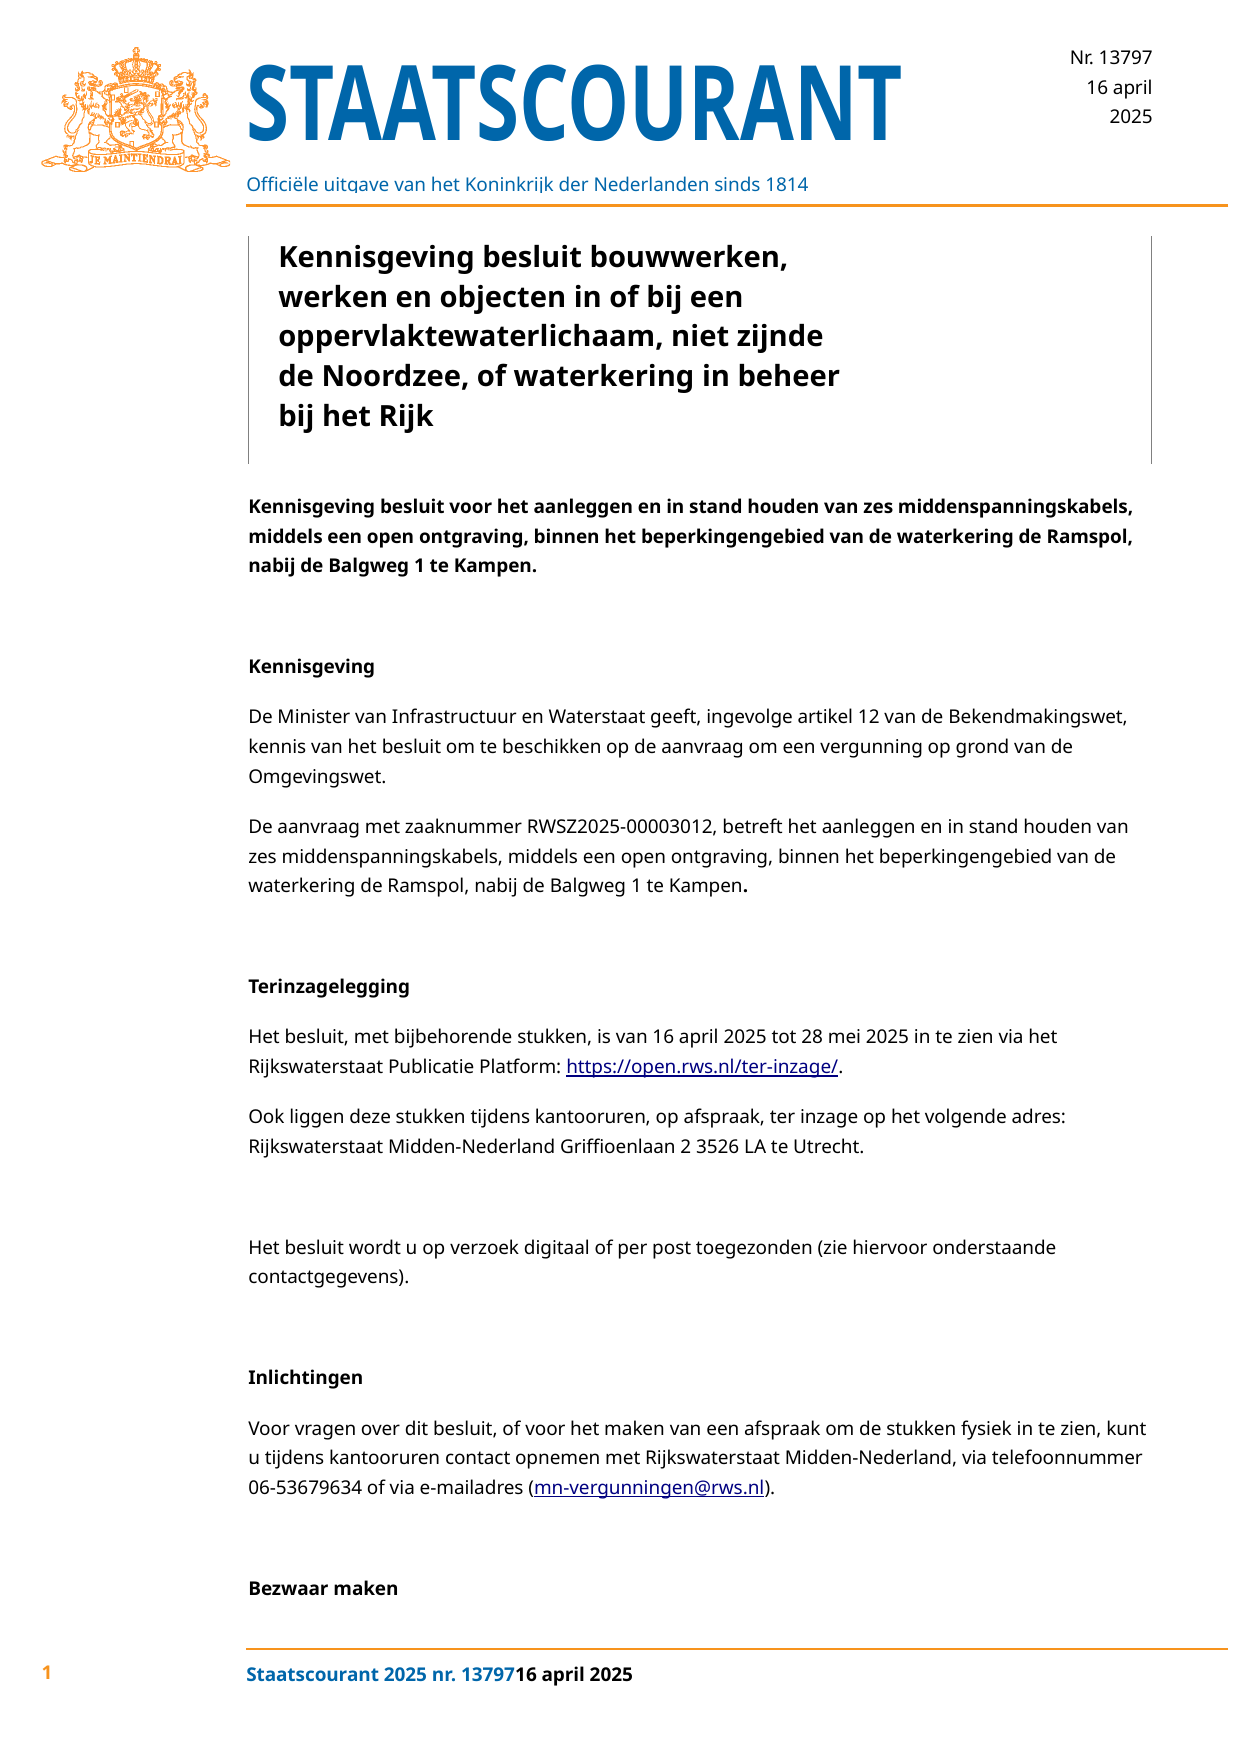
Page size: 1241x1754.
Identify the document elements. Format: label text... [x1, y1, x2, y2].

picture [41, 47, 231, 172]
text Kennisgeving [248, 653, 1152, 679]
text Voor vragen over dit besluit, of voor het maken van een afspraak om de stukken fysiek in te zien, kunt u tijdens kantooruren contact opnemen met Rijkswaterstaat Midden-Nederland, via telefoonnummer 06-53679634 of via e-mailadres (mn-vergunningen@rws.nl). [248, 1415, 1152, 1500]
text Kennisgeving besluit voor het aanleggen en in stand houden van zes middenspanningskabels, middels een open ontgraving, binnen het beperkingengebied van de waterkering de Ramspol, nabij de Balgweg 1 te Kampen. [248, 493, 1152, 578]
table_header [850, 236, 912, 413]
table_header [850, 414, 1151, 464]
text De aanvraag met zaaknummer RWSZ2025-00003012, betreft het aanleggen en in stand houden van zes middenspanningskabels, middels een open ontgraving, binnen het beperkingengebied van de waterkering de Ramspol, nabij de Balgweg 1 te Kampen. [248, 813, 1152, 898]
table_header Kennisgeving besluit bouwwerken, werken en objecten in of bij een oppervlaktewaterlichaam, niet zijnde de Noordzee, of waterkering in beheer bij het Rijk [249, 236, 850, 464]
text Het besluit, met bijbehorende stukken, is van 16 april 2025 tot 28 mei 2025 in te zien via het Rijkswaterstaat Publicatie Platform: https://open.rws.nl/ter-inzage/. [248, 1024, 1152, 1079]
table_header [1090, 236, 1151, 413]
text Ook liggen deze stukken tijdens kantooruren, op afspraak, ter inzage op het volgende adres: Rijkswaterstaat Midden-Nederland Griffioenlaan 2 3526 LA te Utrecht. [248, 1104, 1152, 1159]
picture [912, 236, 1090, 414]
text Terinzagelegging [248, 973, 1152, 999]
text De Minister van Infrastructuur en Waterstaat geeft, ingevolge artikel 12 van de Bekendmakingswet, kennis van het besluit om te beschikken op de aanvraag om een vergunning op grond van de Omgevingswet. [248, 704, 1152, 789]
text Bezwaar maken [248, 1575, 1152, 1601]
text Inlichtingen [248, 1364, 1152, 1390]
text Het besluit wordt u op verzoek digitaal of per post toegezonden (zie hiervoor onderstaande contactgegevens). [248, 1234, 1152, 1289]
